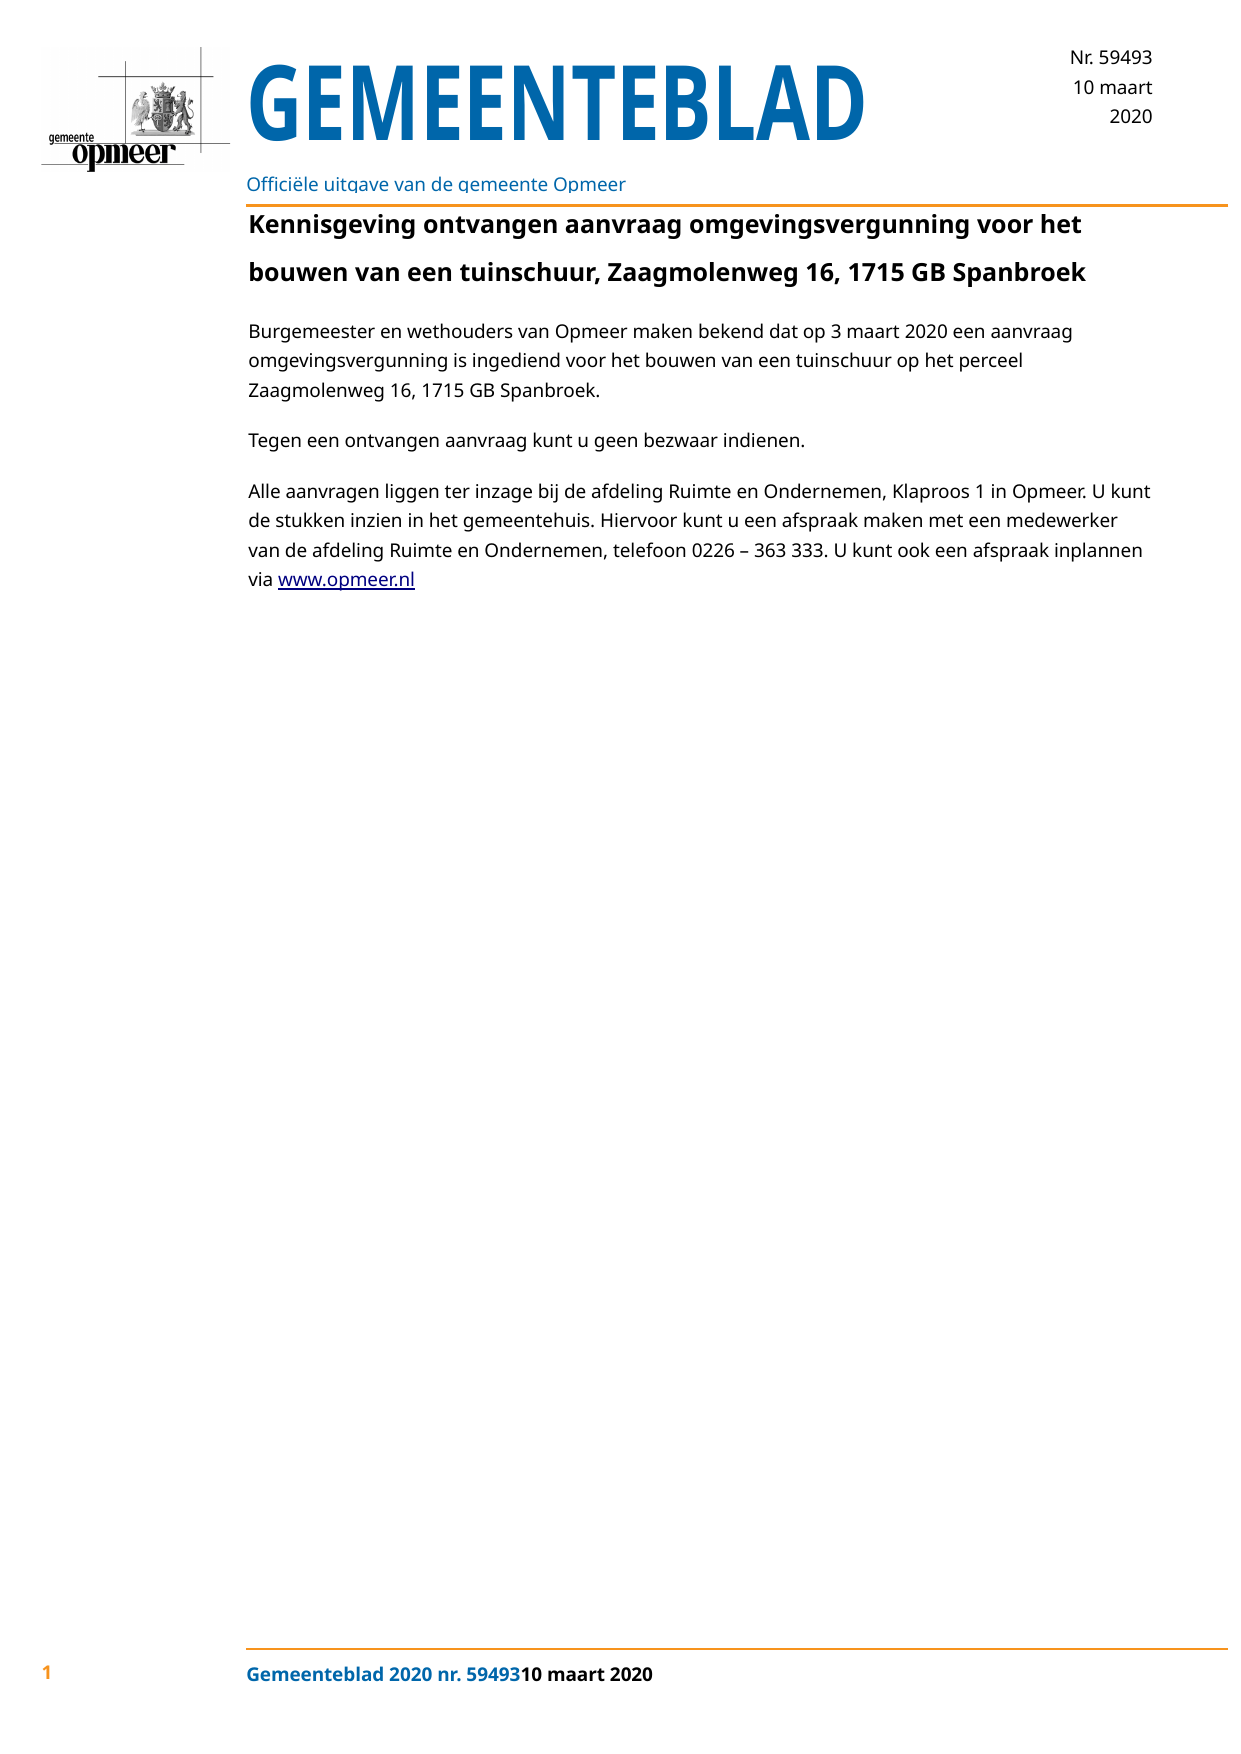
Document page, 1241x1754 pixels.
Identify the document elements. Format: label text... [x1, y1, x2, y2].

text Tegen een ontvangen aanvraag kunt u geen bezwaar indienen. [248, 427, 1152, 453]
text Burgemeester en wethouders van Opmeer maken bekend dat op 3 maart 2020 een aanvraag omgevingsvergunning is ingediend voor het bouwen van een tuinschuur op het perceel Zaagmolenweg 16, 1715 GB Spanbroek. [248, 318, 1152, 403]
text Alle aanvragen liggen ter inzage bij de afdeling Ruimte en Ondernemen, Klaproos 1 in Opmeer. U kunt de stukken inzien in het gemeentehuis. Hiervoor kunt u een afspraak maken met een medewerker van de afdeling Ruimte en Ondernemen, telefoon 0226 – 363 333. U kunt ook een afspraak inplannen via www.opmeer.nl [248, 478, 1152, 592]
picture [41, 47, 231, 172]
text Kennisgeving ontvangen aanvraag omgevingsvergunning voor het bouwen van een tuinschuur, Zaagmolenweg 16, 1715 GB Spanbroek [248, 207, 1152, 288]
